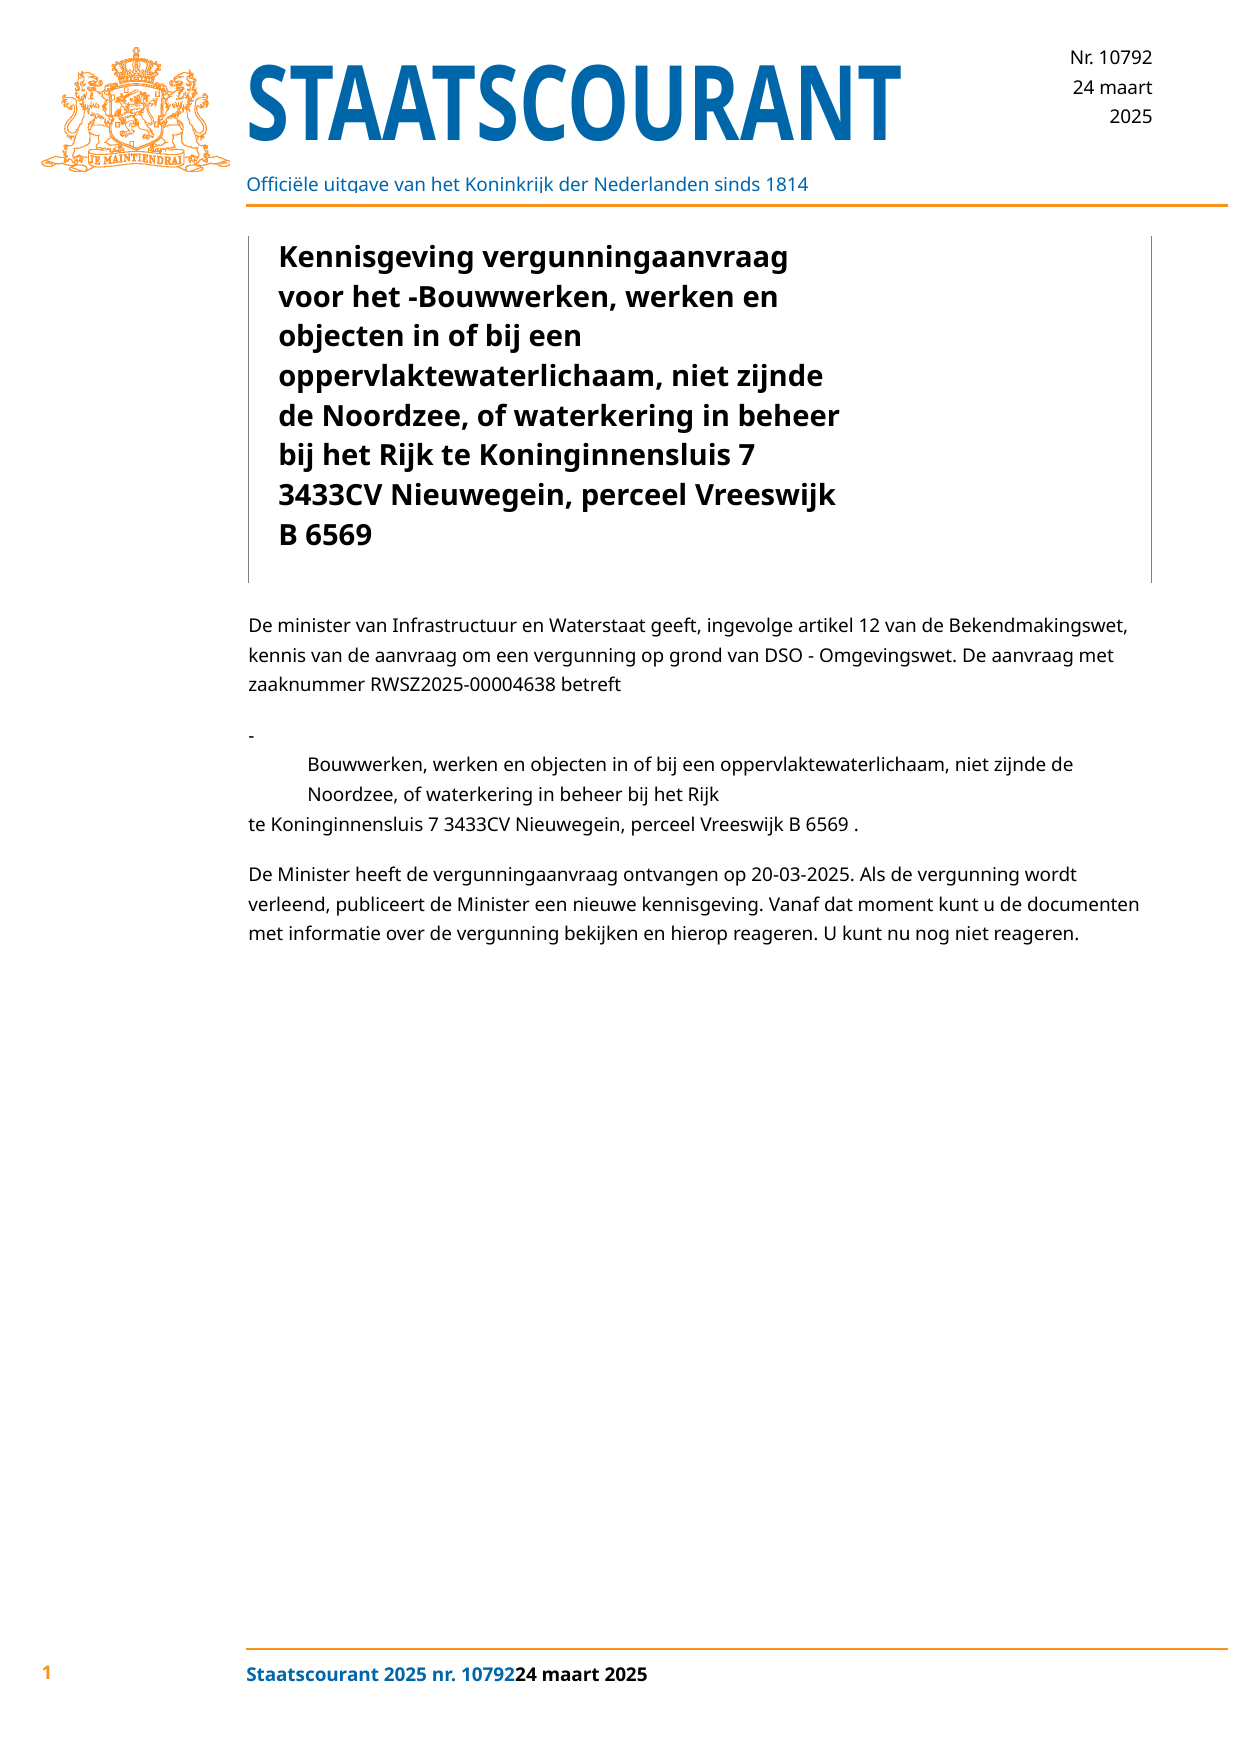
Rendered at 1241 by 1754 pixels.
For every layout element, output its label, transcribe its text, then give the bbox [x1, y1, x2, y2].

picture [41, 47, 231, 172]
text De minister van Infrastructuur en Waterstaat geeft, ingevolge artikel 12 van de Bekendmakingswet, kennis van de aanvraag om een vergunning op grond van DSO - Omgevingswet. De aanvraag met zaaknummer RWSZ2025-00004638 betreft [248, 612, 1152, 697]
picture [912, 236, 1090, 414]
table_header [1090, 236, 1151, 413]
list Bouwwerken, werken en objecten in of bij een oppervlaktewaterlichaam, niet zijnde de Noordzee, of waterkering in beheer bij het Rijk [248, 752, 1152, 807]
table_header Kennisgeving vergunningaanvraag voor het -Bouwwerken, werken en objecten in of bij een oppervlaktewaterlichaam, niet zijnde de Noordzee, of waterkering in beheer bij het Rijk te Koninginnensluis 7 3433CV Nieuwegein, perceel Vreeswijk B 6569 [249, 236, 850, 583]
table_header [850, 236, 912, 413]
text De Minister heeft de vergunningaanvraag ontvangen op 20-03-2025. Als de vergunning wordt verleend, publiceert de Minister een nieuwe kennisgeving. Vanaf dat moment kunt u de documenten met informatie over de vergunning bekijken en hierop reageren. U kunt nu nog niet reageren. [248, 861, 1152, 946]
text te Koninginnensluis 7 3433CV Nieuwegein, perceel Vreeswijk B 6569 . [248, 811, 1152, 836]
table_header [850, 414, 1151, 583]
